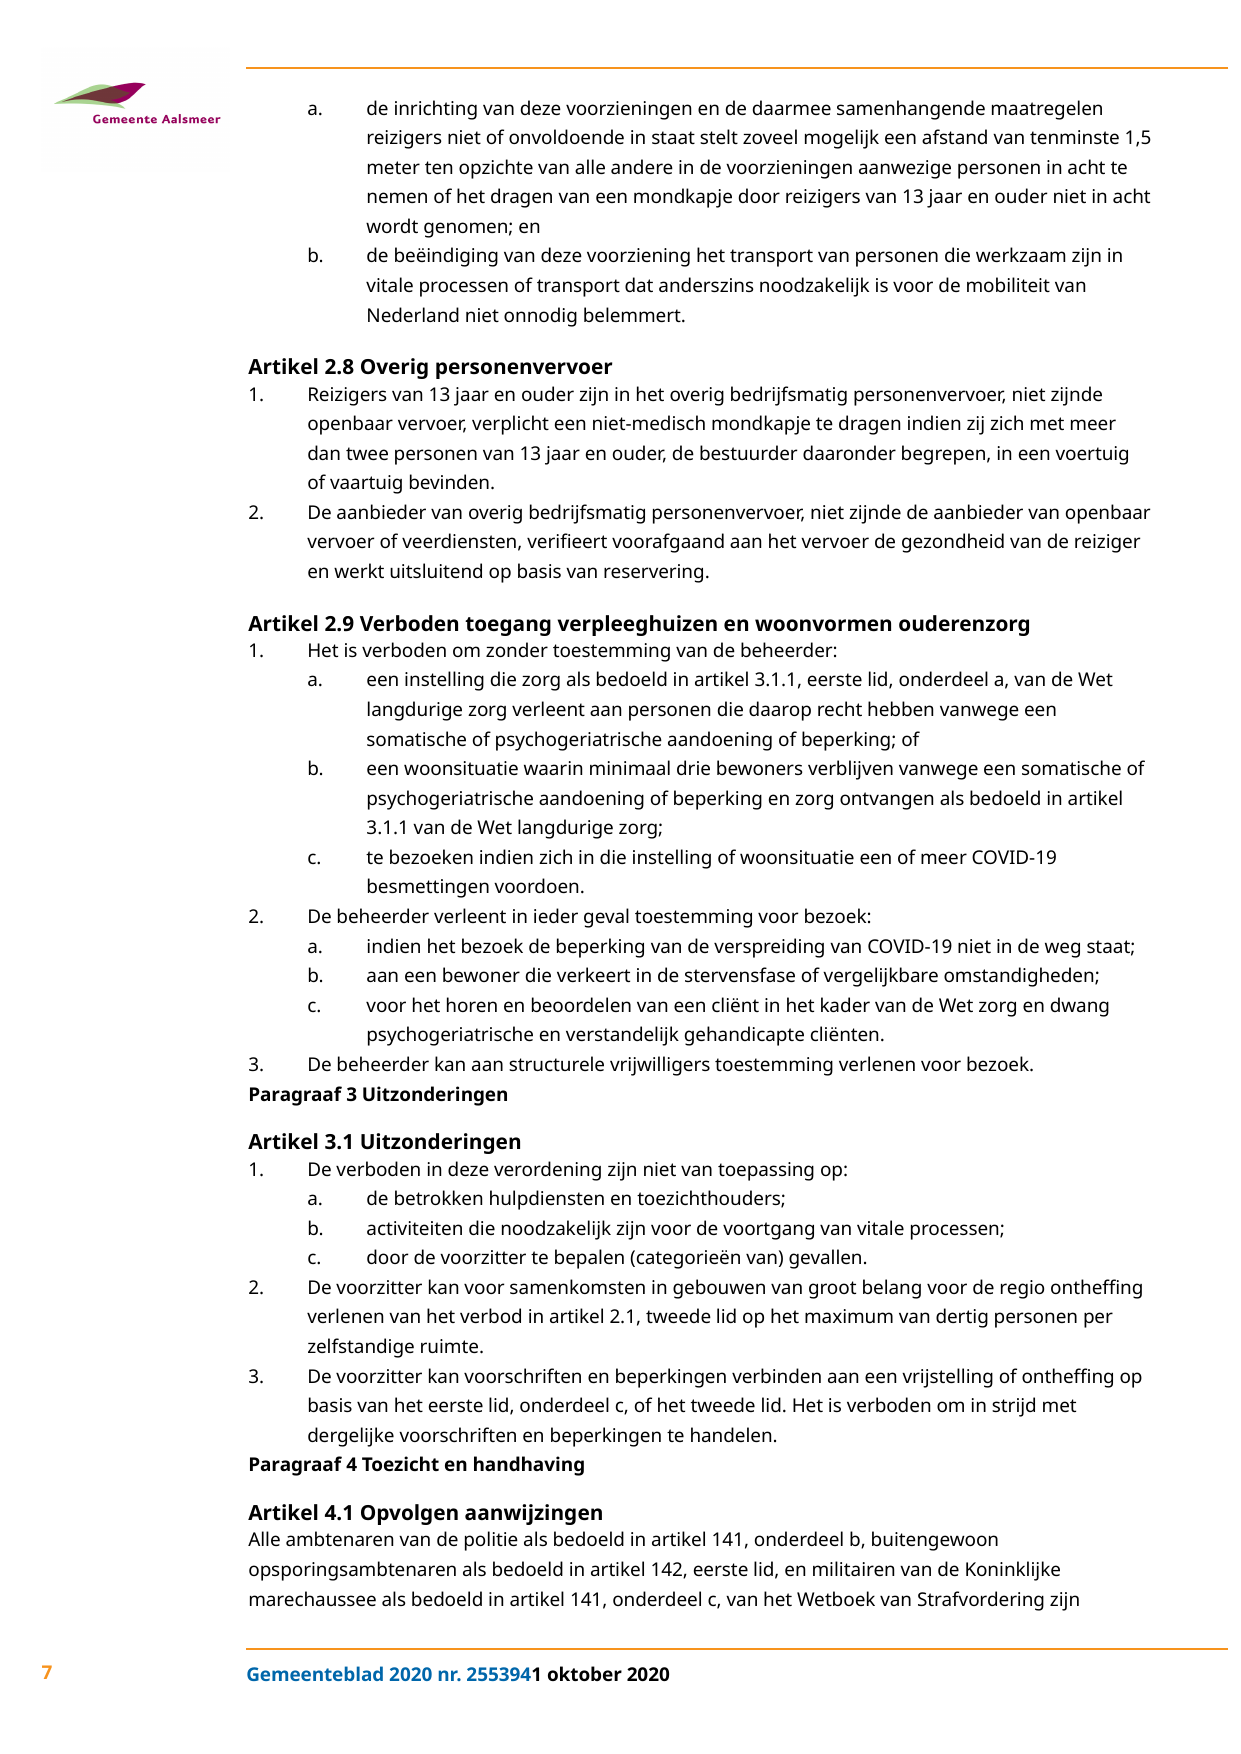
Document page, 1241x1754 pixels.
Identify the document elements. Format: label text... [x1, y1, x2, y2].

list indien het bezoek de beperking van de verspreiding van COVID-19 niet in de weg staat; [307, 933, 1152, 959]
list een woonsituatie waarin minimaal drie bewoners verblijven vanwege een somatische of psychogeriatrische aandoening of beperking en zorg ontvangen als bedoeld in artikel 3.1.1 van de Wet langdurige zorg; [307, 755, 1152, 840]
list De voorzitter kan voor samenkomsten in gebouwen van groot belang voor de regio ontheffing verlenen van het verbod in artikel 2.1, tweede lid op het maximum van dertig personen per zelfstandige ruimte. [248, 1274, 1152, 1359]
list De beheerder verleent in ieder geval toestemming voor bezoek: [248, 903, 1152, 929]
list De voorzitter kan voorschriften en beperkingen verbinden aan een vrijstelling of ontheffing op basis van het eerste lid, onderdeel c, of het tweede lid. Het is verboden om in strijd met dergelijke voorschriften en beperkingen te handelen. [248, 1363, 1152, 1448]
list Het is verboden om zonder toestemming van de beheerder: [248, 637, 1152, 663]
list activiteiten die noodzakelijk zijn voor de voortgang van vitale processen; [307, 1215, 1152, 1241]
list een instelling die zorg als bedoeld in artikel 3.1.1, eerste lid, onderdeel a, van de Wet langdurige zorg verleent aan personen die daarop recht hebben vanwege een somatische of psychogeriatrische aandoening of beperking; of [307, 667, 1152, 752]
text Artikel 3.1 Uitzonderingen [248, 1127, 1152, 1156]
list aan een bewoner die verkeert in de stervensfase of vergelijkbare omstandigheden; [307, 962, 1152, 988]
list de betrokken hulpdiensten en toezichthouders; [307, 1185, 1152, 1211]
list te bezoeken indien zich in die instelling of woonsituatie een of meer COVID-19 besmettingen voordoen. [307, 844, 1152, 899]
text Paragraaf 4 Toezicht en handhaving [248, 1452, 1152, 1477]
text Alle ambtenaren van de politie als bedoeld in artikel 141, onderdeel b, buitengewoon opsporingsambtenaren als bedoeld in artikel 142, eerste lid, en militairen van de Koninklijke marechaussee als bedoeld in artikel 141, onderdeel c, van het Wetboek van Strafvordering zijn [248, 1527, 1152, 1612]
list Reizigers van 13 jaar en ouder zijn in het overig bedrijfsmatig personenvervoer, niet zijnde openbaar vervoer, verplicht een niet-medisch mondkapje te dragen indien zij zich met meer dan twee personen van 13 jaar en ouder, de bestuurder daaronder begrepen, in een voertuig of vaartuig bevinden. [248, 381, 1152, 495]
picture [41, 47, 231, 172]
list de beëindiging van deze voorziening het transport van personen die werkzaam zijn in vitale processen of transport dat anderszins noodzakelijk is voor de mobiliteit van Nederland niet onnodig belemmert. [307, 243, 1152, 328]
text Artikel 4.1 Opvolgen aanwijzingen [248, 1498, 1152, 1527]
text Paragraaf 3 Uitzonderingen [248, 1081, 1152, 1107]
list De verboden in deze verordening zijn niet van toepassing op: [248, 1156, 1152, 1182]
list door de voorzitter te bepalen (categorieën van) gevallen. [307, 1244, 1152, 1270]
list De aanbieder van overig bedrijfsmatig personenvervoer, niet zijnde de aanbieder van openbaar vervoer of veerdiensten, verifieert voorafgaand aan het vervoer de gezondheid van de reiziger en werkt uitsluitend op basis van reservering. [248, 499, 1152, 584]
list De beheerder kan aan structurele vrijwilligers toestemming verlenen voor bezoek. [248, 1051, 1152, 1077]
list de inrichting van deze voorzieningen en de daarmee samenhangende maatregelen reizigers niet of onvoldoende in staat stelt zoveel mogelijk een afstand van tenminste 1,5 meter ten opzichte van alle andere in de voorzieningen aanwezige personen in acht te nemen of het dragen van een mondkapje door reizigers van 13 jaar en ouder niet in acht wordt genomen; en [307, 95, 1152, 239]
list voor het horen en beoordelen van een cliënt in het kader van de Wet zorg en dwang psychogeriatrische en verstandelijk gehandicapte cliënten. [307, 992, 1152, 1047]
text Artikel 2.8 Overig personenvervoer [248, 352, 1152, 381]
text Artikel 2.9 Verboden toegang verpleeghuizen en woonvormen ouderenzorg [248, 609, 1152, 637]
